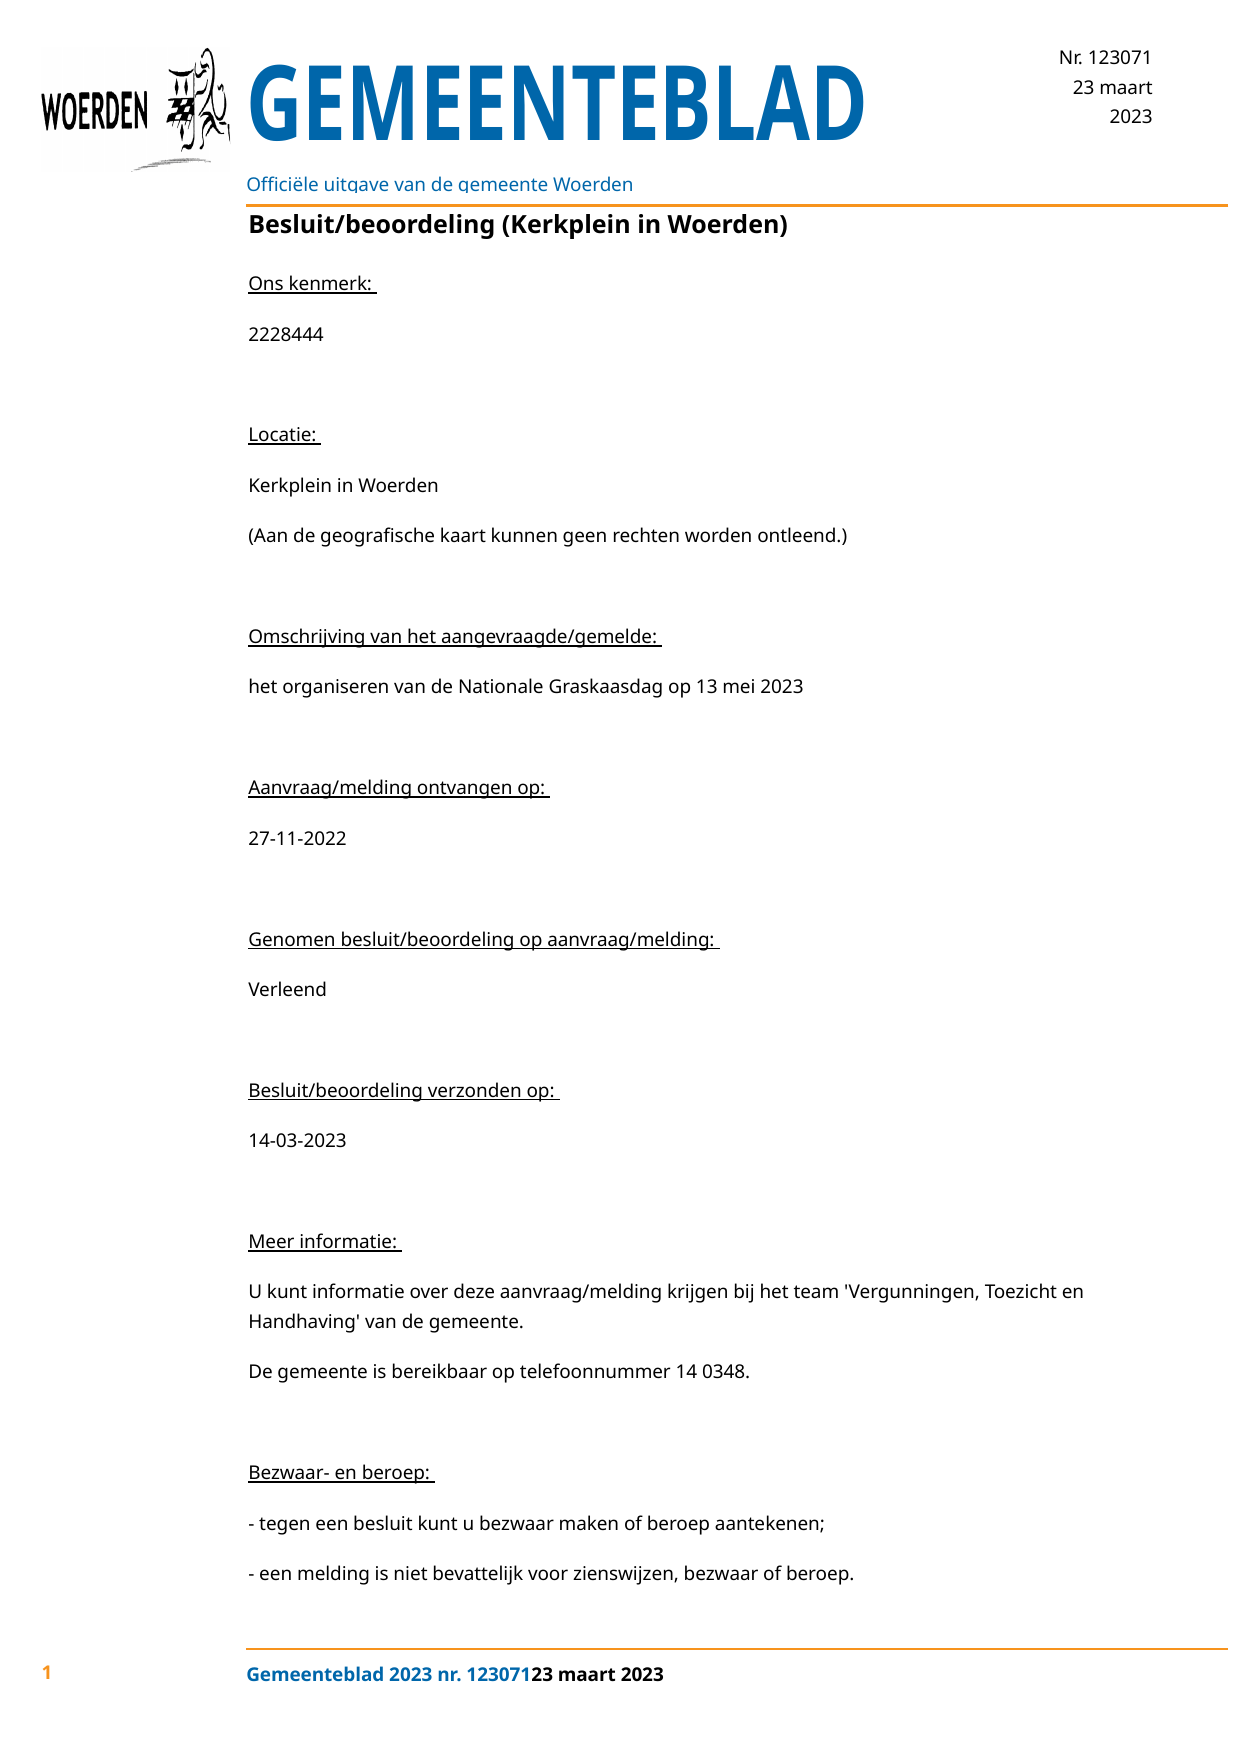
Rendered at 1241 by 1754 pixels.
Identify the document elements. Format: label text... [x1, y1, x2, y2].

text Meer informatie: [248, 1228, 1152, 1254]
text Verleend [248, 976, 1152, 1002]
text Omschrijving van het aangevraagde/gemelde: [248, 623, 1152, 649]
text Besluit/beoordeling verzonden op: [248, 1077, 1152, 1103]
picture [41, 47, 231, 172]
text De gemeente is bereikbaar op telefoonnummer 14 0348. [248, 1359, 1152, 1384]
text - tegen een besluit kunt u bezwaar maken of beroep aantekenen; [248, 1510, 1152, 1536]
text U kunt informatie over deze aanvraag/melding krijgen bij het team 'Vergunningen, Toezicht en Handhaving' van de gemeente. [248, 1279, 1152, 1334]
text Genomen besluit/beoordeling op aanvraag/melding: [248, 926, 1152, 951]
text Bezwaar- en beroep: [248, 1459, 1152, 1485]
text Locatie: [248, 422, 1152, 447]
text Kerkplein in Woerden [248, 472, 1152, 498]
text Aanvraag/melding ontvangen op: [248, 774, 1152, 800]
text Besluit/beoordeling (Kerkplein in Woerden) [248, 207, 1152, 241]
text - een melding is niet bevattelijk voor zienswijzen, bezwaar of beroep. [248, 1560, 1152, 1586]
text 2228444 [248, 321, 1152, 346]
text 27-11-2022 [248, 825, 1152, 851]
text het organiseren van de Nationale Graskaasdag op 13 mei 2023 [248, 674, 1152, 699]
text 14-03-2023 [248, 1127, 1152, 1153]
text (Aan de geografische kaart kunnen geen rechten worden ontleend.) [248, 522, 1152, 548]
text Ons kenmerk: [248, 270, 1152, 296]
